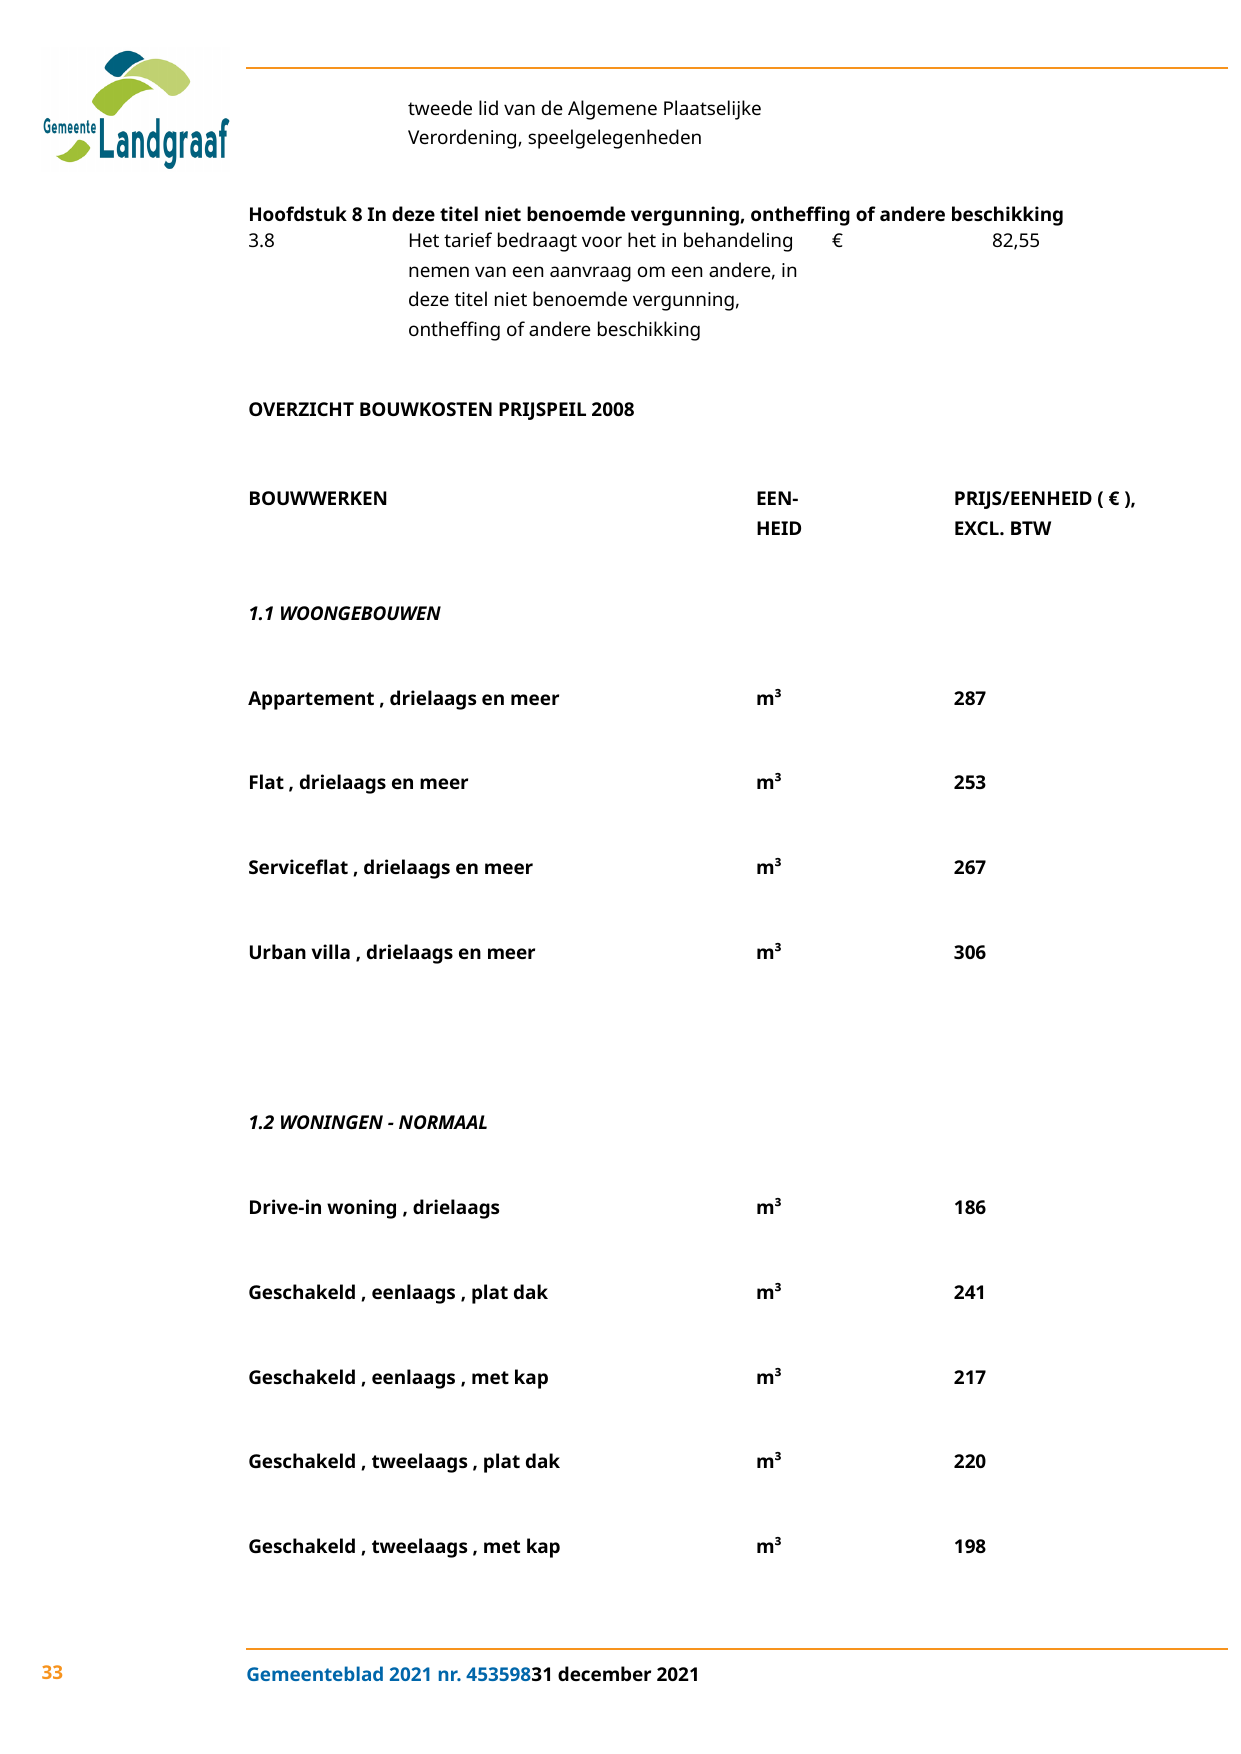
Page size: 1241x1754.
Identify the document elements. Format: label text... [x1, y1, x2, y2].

table_cell 3.8 [248, 227, 408, 342]
table_cell m³ [756, 1220, 954, 1305]
table_cell [954, 1050, 1152, 1135]
table_cell tweede lid van de Algemene Plaatselijke Verordening, speelgelegenheden [408, 95, 832, 150]
table_cell m³ [756, 1475, 954, 1559]
table_cell Drive-in woning , drielaags [248, 1135, 756, 1220]
table_cell [248, 176, 408, 202]
table_cell [248, 1559, 756, 1585]
table_header EEN- HEID [756, 426, 954, 541]
table_cell Geschakeld , eenlaags , met kap [248, 1305, 756, 1389]
table_cell [992, 368, 1152, 393]
table_cell [954, 965, 1152, 1050]
table_cell [954, 541, 1152, 626]
table_cell 82,55 [992, 227, 1152, 342]
table_cell [832, 95, 992, 150]
table_cell 1.1 WOONGEBOUWEN [248, 541, 756, 626]
table_cell [756, 1050, 954, 1135]
table_cell [992, 342, 1152, 367]
table_cell [832, 342, 992, 367]
table_cell [992, 176, 1152, 202]
table_cell 287 [954, 626, 1152, 710]
table_cell [408, 368, 832, 393]
table_cell [408, 342, 832, 367]
table_cell 198 [954, 1475, 1152, 1559]
table_cell m³ [756, 710, 954, 795]
table_cell [832, 368, 992, 393]
table_cell [248, 342, 408, 367]
table_cell 220 [954, 1390, 1152, 1474]
table_cell [248, 368, 408, 393]
table_cell [248, 150, 408, 176]
table_cell 241 [954, 1220, 1152, 1305]
table_cell m³ [756, 626, 954, 710]
table_cell Geschakeld , eenlaags , plat dak [248, 1220, 756, 1305]
table_cell 217 [954, 1305, 1152, 1389]
table_cell Flat , drielaags en meer [248, 710, 756, 795]
table_cell [832, 150, 992, 176]
table_cell [992, 95, 1152, 150]
table_cell m³ [756, 795, 954, 880]
table_cell [832, 176, 992, 202]
table_cell [756, 965, 954, 1050]
table_cell Serviceflat , drielaags en meer [248, 795, 756, 880]
table_cell Urban villa , drielaags en meer [248, 880, 756, 965]
table_cell 267 [954, 795, 1152, 880]
table_cell [756, 1559, 954, 1585]
table_header PRIJS/EENHEID ( € ), EXCL. BTW [954, 426, 1152, 541]
table_cell [408, 150, 832, 176]
table_cell € [832, 227, 992, 342]
table_cell [992, 150, 1152, 176]
table_cell 186 [954, 1135, 1152, 1220]
text OVERZICHT BOUWKOSTEN PRIJSPEIL 2008 [248, 396, 1152, 422]
table_cell [756, 541, 954, 626]
table_cell m³ [756, 1390, 954, 1474]
table_cell Geschakeld , tweelaags , met kap [248, 1475, 756, 1559]
table_cell 253 [954, 710, 1152, 795]
picture [41, 47, 231, 172]
table_cell m³ [756, 1135, 954, 1220]
table_cell 306 [954, 880, 1152, 965]
table_header BOUWWERKEN [248, 426, 756, 541]
table_cell [248, 965, 756, 1050]
table_cell [954, 1559, 1152, 1585]
table_cell Het tarief bedraagt voor het in behandeling nemen van een aanvraag om een andere, in deze titel niet benoemde vergunning, ontheffing of andere beschikking [408, 227, 832, 342]
table_cell m³ [756, 880, 954, 965]
table_cell m³ [756, 1305, 954, 1389]
table_cell Appartement , drielaags en meer [248, 626, 756, 710]
table_cell [248, 95, 408, 150]
table_cell [408, 176, 832, 202]
table_cell 1.2 WONINGEN - NORMAAL [248, 1050, 756, 1135]
table_cell Hoofdstuk 8 In deze titel niet benoemde vergunning, ontheffing of andere beschikking [248, 202, 1152, 227]
table_cell Geschakeld , tweelaags , plat dak [248, 1390, 756, 1474]
